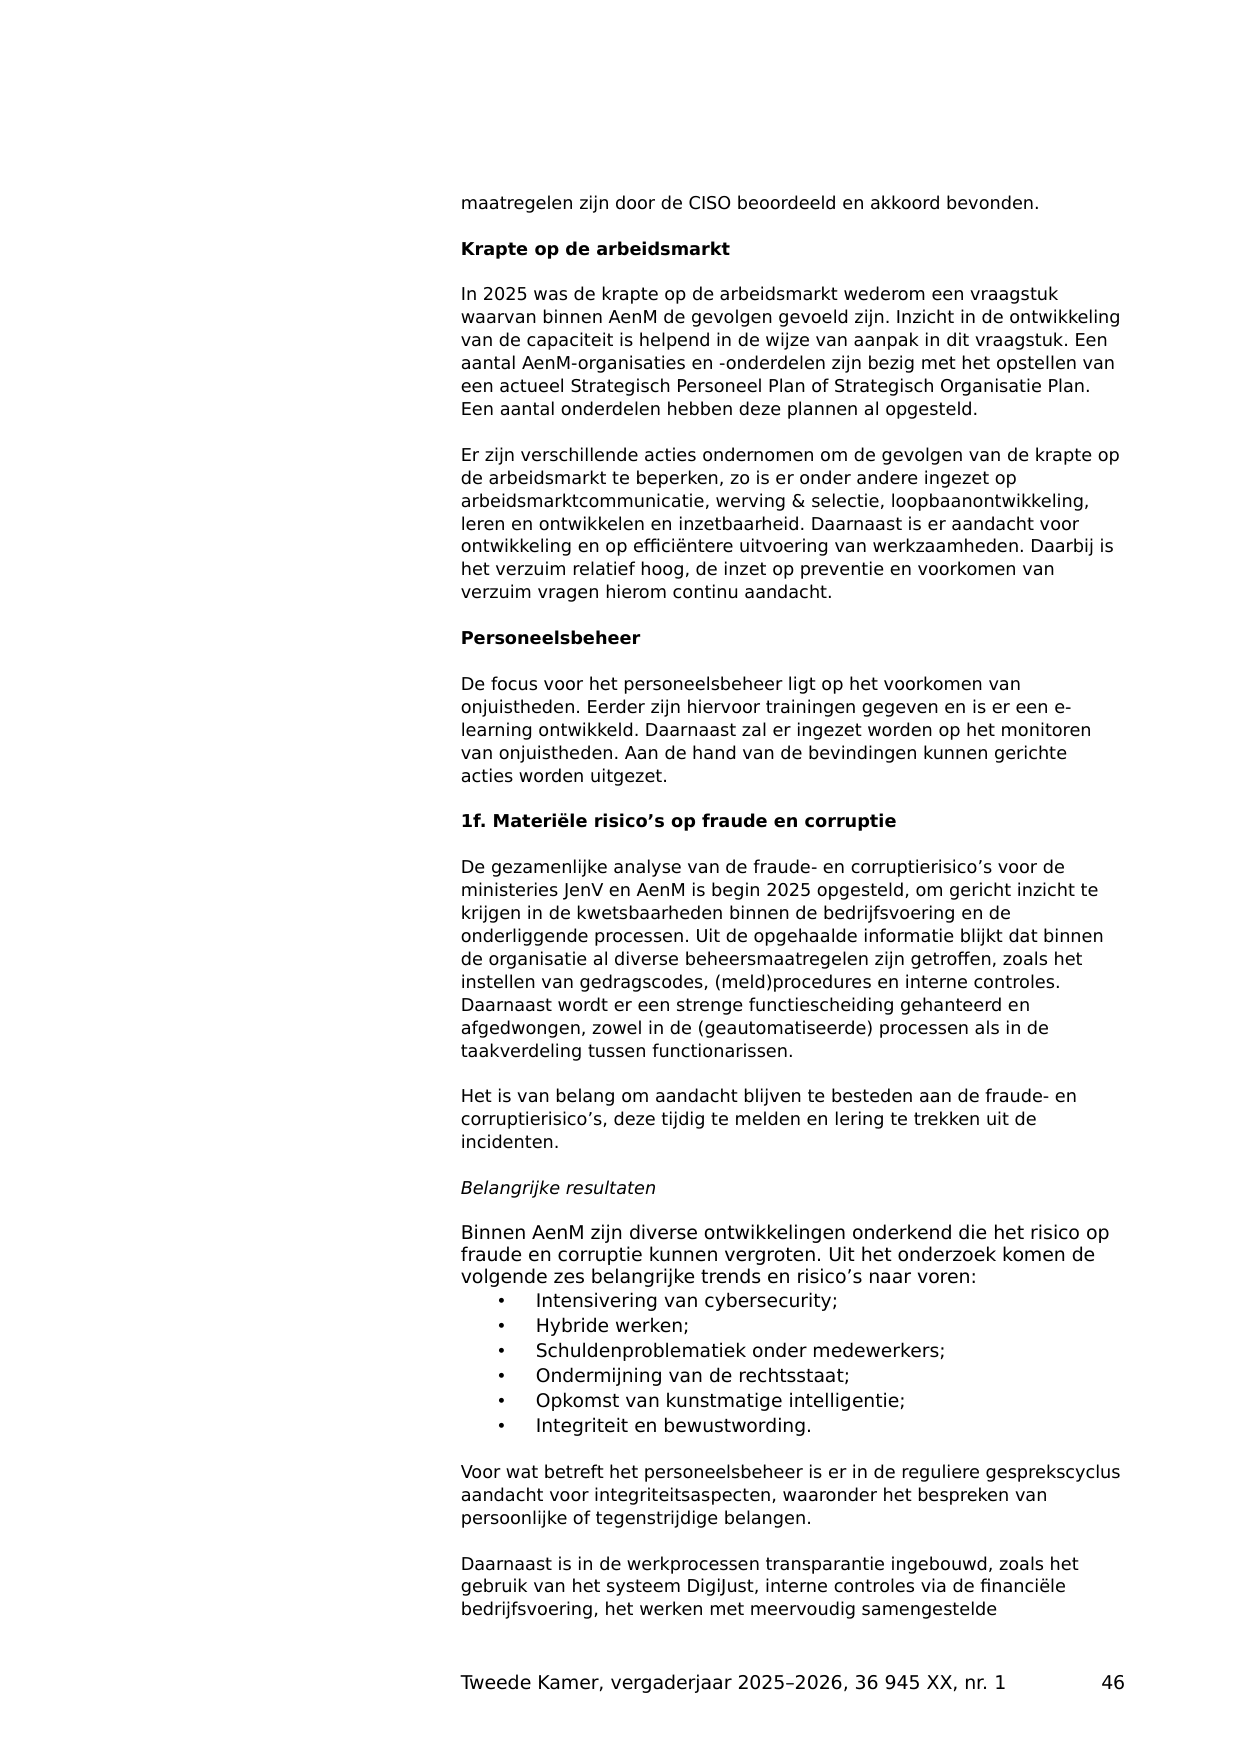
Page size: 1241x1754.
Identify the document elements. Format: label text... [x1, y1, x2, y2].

text De gezamenlijke analyse van de fraude- en corruptierisico’s voor de ministeries JenV en AenM is begin 2025 opgesteld, om gericht inzicht te krijgen in de kwetsbaarheden binnen de bedrijfsvoering en de onderliggende processen. Uit de opgehaalde informatie blijkt dat binnen de organisatie al diverse beheersmaatregelen zijn getroffen, zoals het instellen van gedragscodes, (meld)procedures en interne controles. Daarnaast wordt er een strenge functiescheiding gehanteerd en afgedwongen, zowel in de (geautomatiseerde) processen als in de taakverdeling tussen functionarissen. [461, 855, 1125, 1062]
list Hybride werken; [498, 1313, 1125, 1338]
text Voor wat betreft het personeelsbeheer is er in de reguliere gesprekscyclus aandacht voor integriteitsaspecten, waaronder het bespreken van persoonlijke of tegenstrijdige belangen. [461, 1460, 1125, 1529]
text Personeelsbeheer [461, 626, 1125, 649]
text 1f. Materiële risico’s op fraude en corruptie [461, 809, 1125, 832]
text Daarnaast is in de werkprocessen transparantie ingebouwd, zoals het gebruik van het systeem DigiJust, interne controles via de financiële bedrijfsvoering, het werken met meervoudig samengestelde [461, 1552, 1125, 1620]
text In 2025 was de krapte op de arbeidsmarkt wederom een vraagstuk waarvan binnen AenM de gevolgen gevoeld zijn. Inzicht in de ontwikkeling van de capaciteit is helpend in de wijze van aanpak in dit vraagstuk. Een aantal AenM-organisaties en -onderdelen zijn bezig met het opstellen van een actueel Strategisch Personeel Plan of Strategisch Organisatie Plan. Een aantal onderdelen hebben deze plannen al opgesteld. [461, 282, 1125, 420]
list Schuldenproblematiek onder medewerkers; [498, 1338, 1125, 1363]
text Belangrijke resultaten [461, 1176, 1125, 1199]
text maatregelen zijn door de CISO beoordeeld en akkoord bevonden. [461, 191, 1125, 214]
text Er zijn verschillende acties ondernomen om de gevolgen van de krapte op de arbeidsmarkt te beperken, zo is er onder andere ingezet op arbeidsmarktcommunicatie, werving & selectie, loopbaanontwikkeling, leren en ontwikkelen en inzetbaarheid. Daarnaast is er aandacht voor ontwikkeling en op efficiëntere uitvoering van werkzaamheden. Daarbij is het verzuim relatief hoog, de inzet op preventie en voorkomen van verzuim vragen hierom continu aandacht. [461, 443, 1125, 603]
list Integriteit en bewustwording. [498, 1413, 1125, 1438]
list Opkomst van kunstmatige intelligentie; [498, 1388, 1125, 1413]
text Krapte op de arbeidsmarkt [461, 237, 1125, 259]
text Binnen AenM zijn diverse ontwikkelingen onderkend die het risico op fraude en corruptie kunnen vergroten. Uit het onderzoek komen de volgende zes belangrijke trends en risico’s naar voren: [461, 1222, 1125, 1288]
text De focus voor het personeelsbeheer ligt op het voorkomen van onjuistheden. Eerder zijn hiervoor trainingen gegeven en is er een e-learning ontwikkeld. Daarnaast zal er ingezet worden op het monitoren van onjuistheden. Aan de hand van de bevindingen kunnen gerichte acties worden uitgezet. [461, 672, 1125, 787]
text Het is van belang om aandacht blijven te besteden aan de fraude- en corruptierisico’s, deze tijdig te melden en lering te trekken uit de incidenten. [461, 1084, 1125, 1153]
list Ondermijning van de rechtsstaat; [498, 1363, 1125, 1388]
list Intensivering van cybersecurity; [498, 1288, 1125, 1313]
